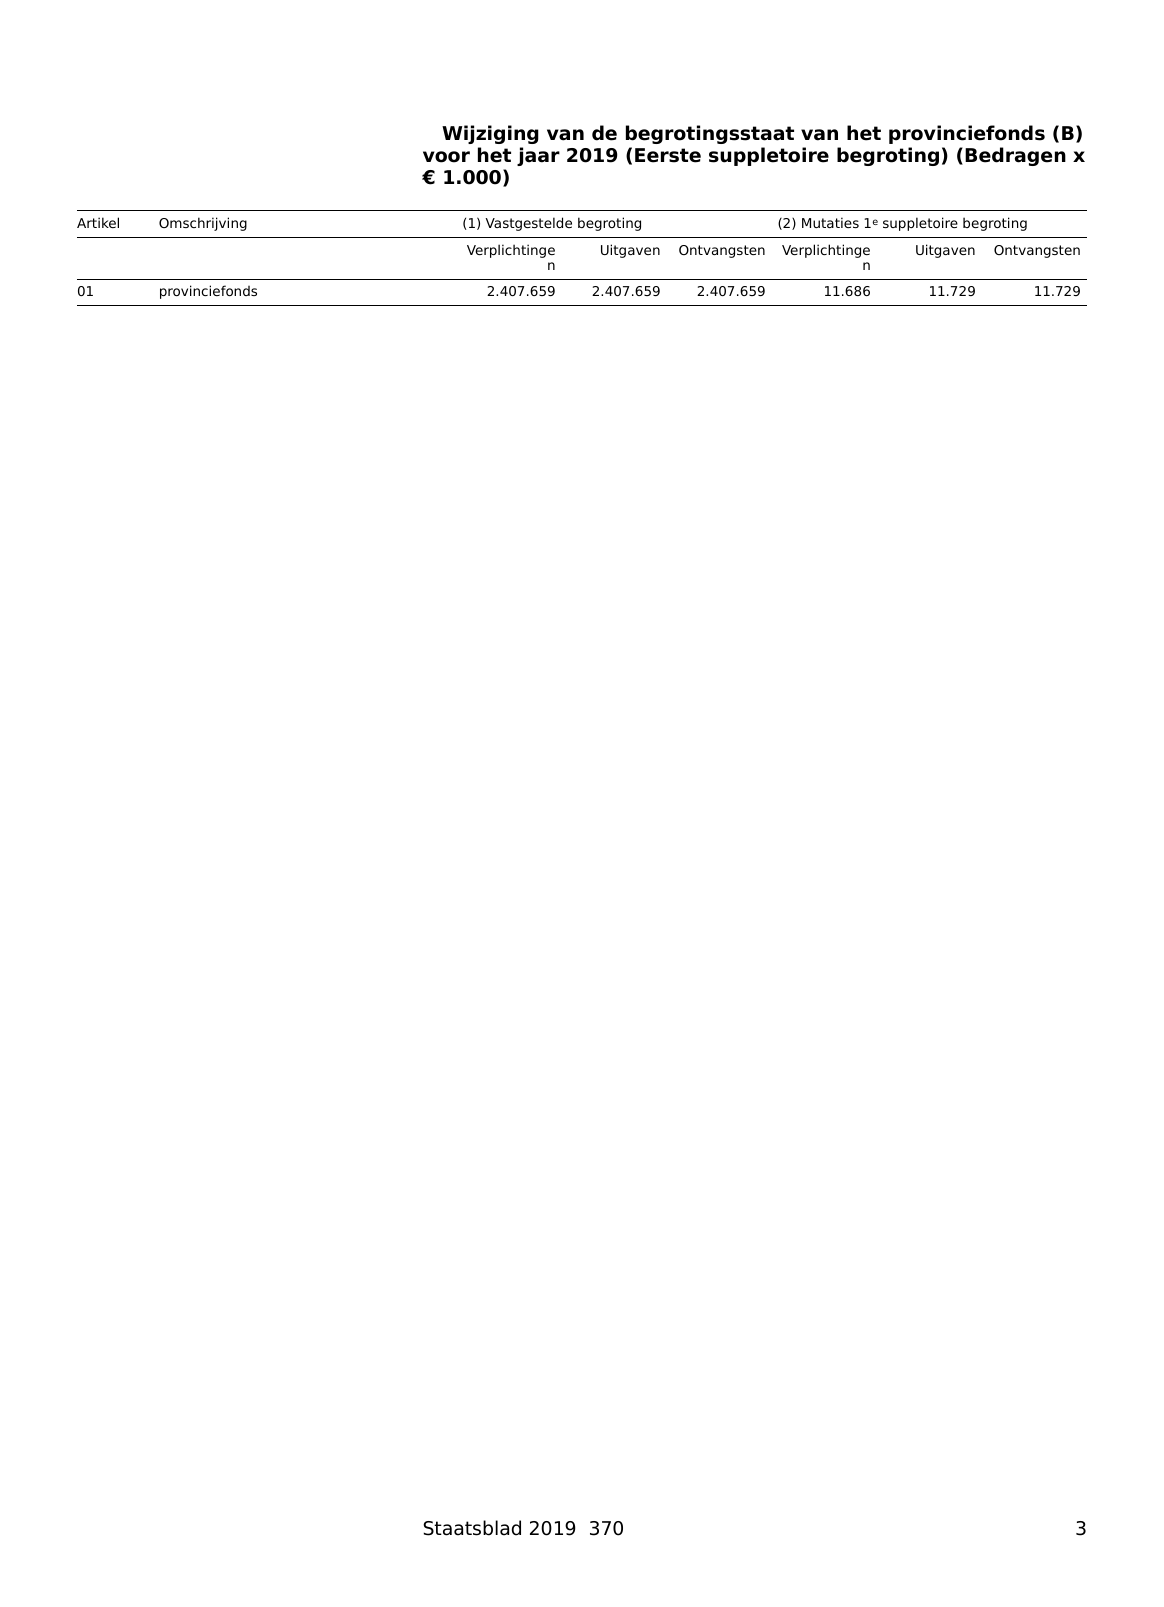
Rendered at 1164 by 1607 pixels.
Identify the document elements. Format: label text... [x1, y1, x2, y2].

text Wijziging van de begrotingsstaat van het provinciefonds (B) voor het jaar 2019 (Eerste suppletoire begroting) (Bedragen x € 1.000) [422, 123, 1087, 188]
table_cell [77, 238, 153, 278]
table_cell Verplichtingen [456, 238, 561, 278]
table_cell Ontvangsten [666, 238, 771, 278]
table_cell Ontvangsten [981, 238, 1087, 278]
table_cell Uitgaven [876, 238, 981, 278]
table_cell 2.407.659 [456, 280, 561, 304]
table_cell [153, 238, 456, 278]
table_header (1) Vastgestelde begroting [456, 211, 771, 237]
table_cell provinciefonds [153, 280, 456, 304]
table_cell Uitgaven [561, 238, 666, 278]
table_cell 2.407.659 [666, 280, 771, 304]
table_header Artikel [77, 211, 153, 237]
table_cell 11.729 [876, 280, 981, 304]
table_cell 01 [77, 280, 153, 304]
table_cell 2.407.659 [561, 280, 666, 304]
table_header Omschrijving [153, 211, 456, 237]
table_cell Verplichtingen [771, 238, 876, 278]
table_header (2) Mutaties 1e suppletoire begroting [771, 211, 1087, 237]
table_cell 11.686 [771, 280, 876, 304]
table_cell 11.729 [981, 280, 1087, 304]
